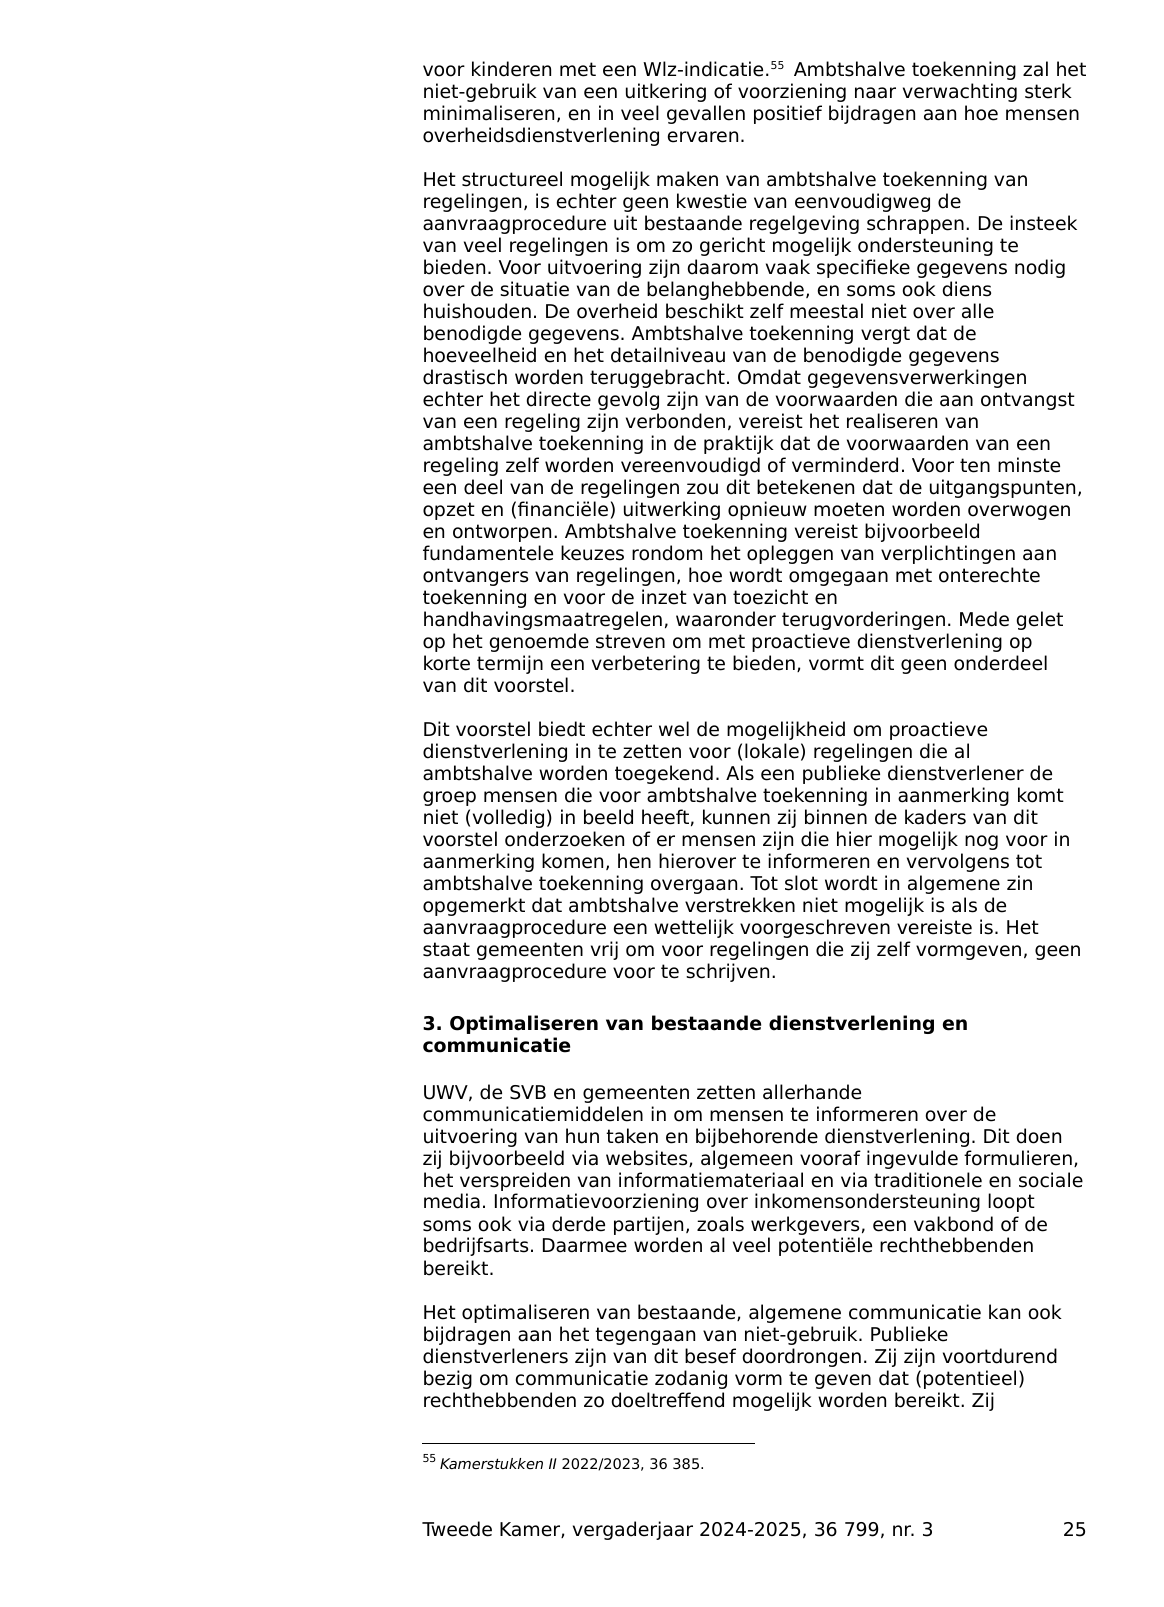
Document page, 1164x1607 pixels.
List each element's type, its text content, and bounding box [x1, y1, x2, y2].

subtitle 3. Optimaliseren van bestaande dienstverlening en communicatie [422, 1013, 1087, 1057]
text Kamerstukken II 2022/2023, 36 385. [422, 1452, 1087, 1474]
text Dit voorstel biedt echter wel de mogelijkheid om proactieve dienstverlening in te zetten voor (lokale) regelingen die al ambtshalve worden toegekend. Als een publieke dienstverlener de groep mensen die voor ambtshalve toekenning in aanmerking komt niet (volledig) in beeld heeft, kunnen zij binnen de kaders van dit voorstel onderzoeken of er mensen zijn die hier mogelijk nog voor in aanmerking komen, hen hierover te informeren en vervolgens tot ambtshalve toekenning overgaan. Tot slot wordt in algemene zin opgemerkt dat ambtshalve verstrekken niet mogelijk is als de aanvraagprocedure een wettelijk voorgeschreven vereiste is. Het staat gemeenten vrij om voor regelingen die zij zelf vormgeven, geen aanvraagprocedure voor te schrijven. [422, 719, 1087, 983]
text Het optimaliseren van bestaande, algemene communicatie kan ook bijdragen aan het tegengaan van niet-gebruik. Publieke dienstverleners zijn van dit besef doordrongen. Zij zijn voortdurend bezig om communicatie zodanig vorm te geven dat (potentieel) rechthebbenden zo doeltreffend mogelijk worden bereikt. Zij [422, 1302, 1087, 1411]
text UWV, de SVB en gemeenten zetten allerhande communicatiemiddelen in om mensen te informeren over de uitvoering van hun taken en bijbehorende dienstverlening. Dit doen zij bijvoorbeeld via websites, algemeen vooraf ingevulde formulieren, het verspreiden van informatiemateriaal en via traditionele en sociale media. Informatievoorziening over inkomensondersteuning loopt soms ook via derde partijen, zoals werkgevers, een vakbond of de bedrijfsarts. Daarmee worden al veel potentiële rechthebbenden bereikt. [422, 1082, 1087, 1279]
text voor kinderen met een Wlz-indicatie. Ambtshalve toekenning zal het niet-gebruik van een uitkering of voorziening naar verwachting sterk minimaliseren, en in veel gevallen positief bijdragen aan hoe mensen overheidsdienstverlening ervaren. [422, 59, 1087, 147]
text Het structureel mogelijk maken van ambtshalve toekenning van regelingen, is echter geen kwestie van eenvoudigweg de aanvraagprocedure uit bestaande regelgeving schrappen. De insteek van veel regelingen is om zo gericht mogelijk ondersteuning te bieden. Voor uitvoering zijn daarom vaak specifieke gegevens nodig over de situatie van de belanghebbende, en soms ook diens huishouden. De overheid beschikt zelf meestal niet over alle benodigde gegevens. Ambtshalve toekenning vergt dat de hoeveelheid en het detailniveau van de benodigde gegevens drastisch worden teruggebracht. Omdat gegevensverwerkingen echter het directe gevolg zijn van de voorwaarden die aan ontvangst van een regeling zijn verbonden, vereist het realiseren van ambtshalve toekenning in de praktijk dat de voorwaarden van een regeling zelf worden vereenvoudigd of verminderd. Voor ten minste een deel van de regelingen zou dit betekenen dat de uitgangspunten, opzet en (financiële) uitwerking opnieuw moeten worden overwogen en ontworpen. Ambtshalve toekenning vereist bijvoorbeeld fundamentele keuzes rondom het opleggen van verplichtingen aan ontvangers van regelingen, hoe wordt omgegaan met onterechte toekenning en voor de inzet van toezicht en handhavingsmaatregelen, waaronder terugvorderingen. Mede gelet op het genoemde streven om met proactieve dienstverlening op korte termijn een verbetering te bieden, vormt dit geen onderdeel van dit voorstel. [422, 169, 1087, 697]
